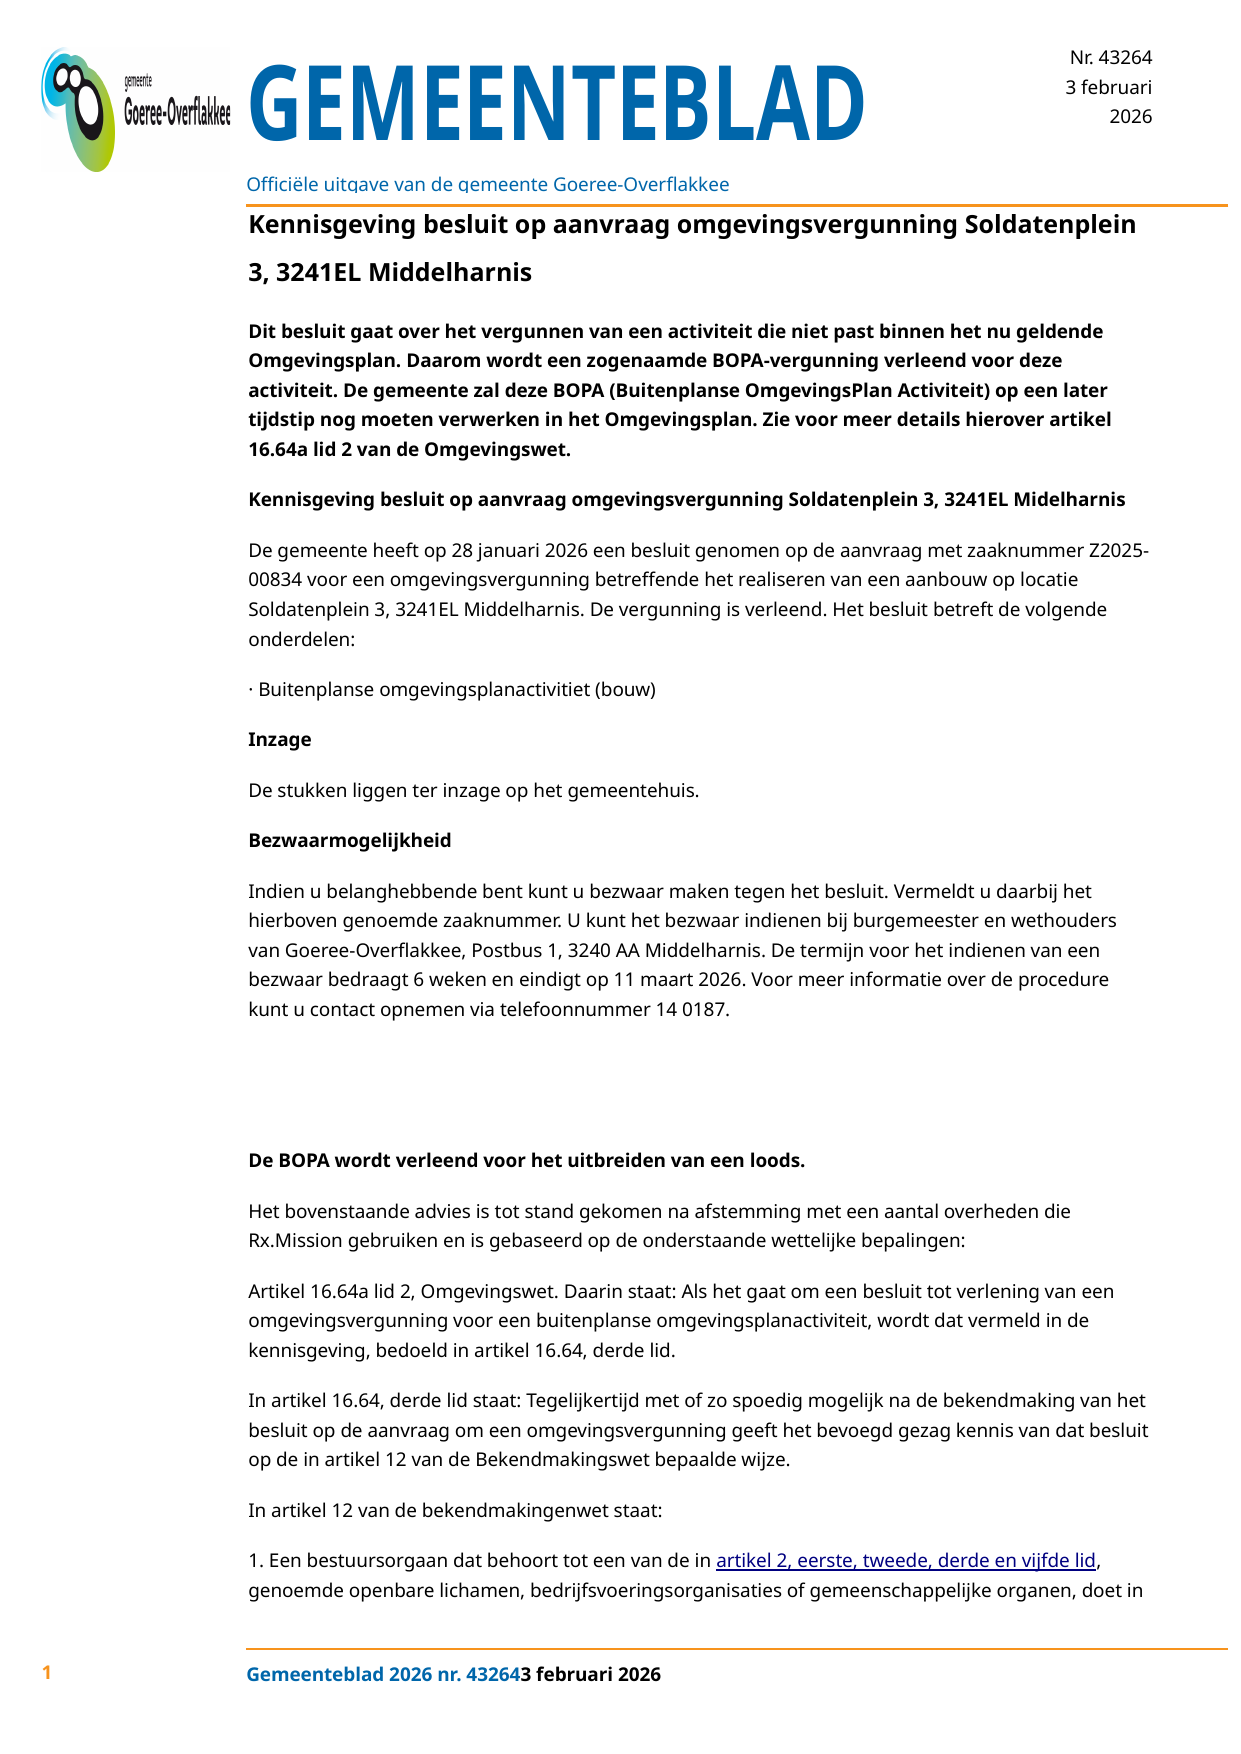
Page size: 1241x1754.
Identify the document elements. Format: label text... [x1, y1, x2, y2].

text 1. Een bestuursorgaan dat behoort tot een van de in artikel 2, eerste, tweede, derde en vijfde lid, genoemde openbare lichamen, bedrijfsvoeringsorganisaties of gemeenschappelijke organen, doet in [248, 1547, 1152, 1603]
text Artikel 16.64a lid 2, Omgevingswet. Daarin staat: Als het gaat om een besluit tot verlening van een omgevingsvergunning voor een buitenplanse omgevingsplanactiviteit, wordt dat vermeld in de kennisgeving, bedoeld in artikel 16.64, derde lid. [248, 1278, 1152, 1363]
text In artikel 16.64, derde lid staat: Tegelijkertijd met of zo spoedig mogelijk na de bekendmaking van het besluit op de aanvraag om een omgevingsvergunning geeft het bevoegd gezag kennis van dat besluit op de in artikel 12 van de Bekendmakingswet bepaalde wijze. [248, 1387, 1152, 1472]
text Indien u belanghebbende bent kunt u bezwaar maken tegen het besluit. Vermeldt u daarbij het hierboven genoemde zaaknummer. U kunt het bezwaar indienen bij burgemeester en wethouders van Goeree-Overflakkee, Postbus 1, 3240 AA Middelharnis. De termijn voor het indienen van een bezwaar bedraagt 6 weken en eindigt op 11 maart 2026. Voor meer informatie over de procedure kunt u contact opnemen via telefoonnummer 14 0187. [248, 878, 1152, 1022]
text In artikel 12 van de bekendmakingenwet staat: [248, 1497, 1152, 1523]
text Kennisgeving besluit op aanvraag omgevingsvergunning Soldatenplein 3, 3241EL Midelharnis [248, 487, 1152, 512]
text Inzage [248, 727, 1152, 752]
text De BOPA wordt verleend voor het uitbreiden van een loods. [248, 1147, 1152, 1173]
text Bezwaarmogelijkheid [248, 827, 1152, 853]
text De gemeente heeft op 28 januari 2026 een besluit genomen op de aanvraag met zaaknummer Z2025-00834 voor een omgevingsvergunning betreffende het realiseren van een aanbouw op locatie Soldatenplein 3, 3241EL Middelharnis. De vergunning is verleend. Het besluit betreft de volgende onderdelen: [248, 537, 1152, 652]
text Kennisgeving besluit op aanvraag omgevingsvergunning Soldatenplein 3, 3241EL Middelharnis [248, 207, 1152, 288]
picture [41, 47, 231, 172]
text Dit besluit gaat over het vergunnen van een activiteit die niet past binnen het nu geldende Omgevingsplan. Daarom wordt een zogenaamde BOPA-vergunning verleend voor deze activiteit. De gemeente zal deze BOPA (Buitenplanse OmgevingsPlan Activiteit) op een later tijdstip nog moeten verwerken in het Omgevingsplan. Zie voor meer details hierover artikel 16.64a lid 2 van de Omgevingswet. [248, 318, 1152, 462]
text · Buitenplanse omgevingsplanactivitiet (bouw) [248, 676, 1152, 702]
text Het bovenstaande advies is tot stand gekomen na afstemming met een aantal overheden die Rx.Mission gebruiken en is gebaseerd op de onderstaande wettelijke bepalingen: [248, 1198, 1152, 1253]
text De stukken liggen ter inzage op het gemeentehuis. [248, 777, 1152, 803]
